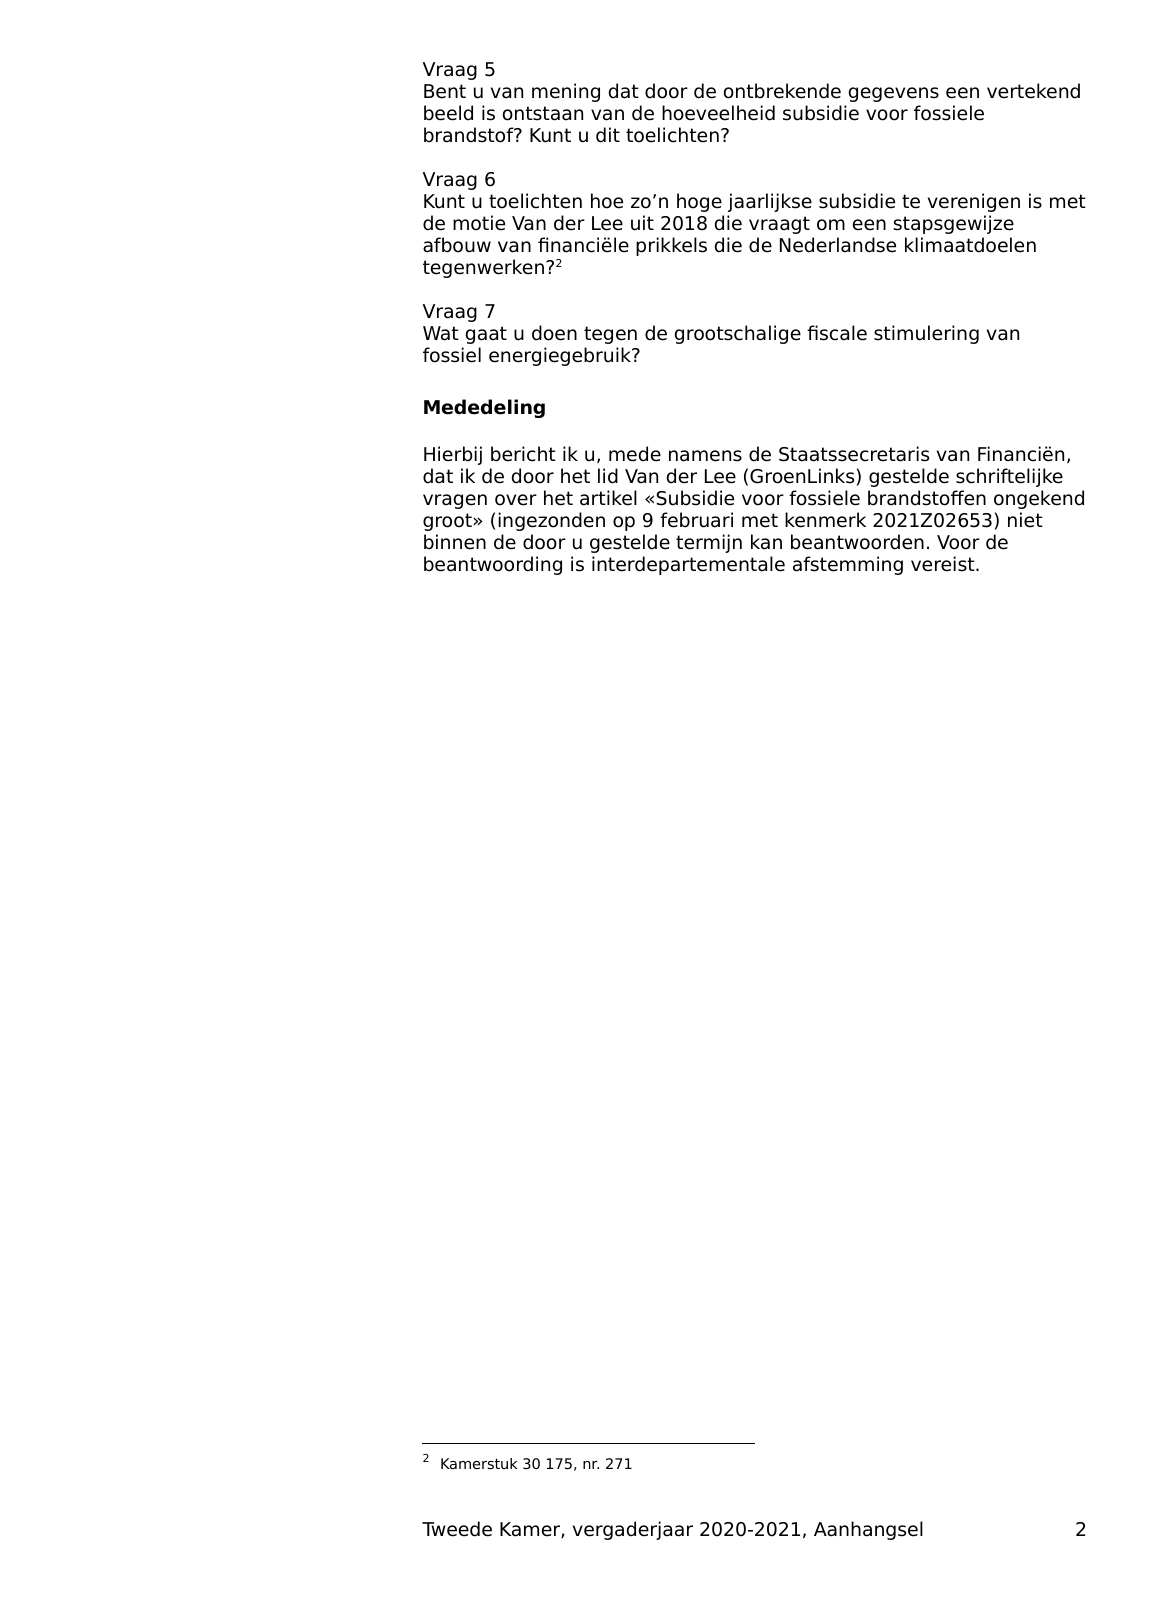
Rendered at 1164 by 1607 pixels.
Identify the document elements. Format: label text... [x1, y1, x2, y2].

text Kamerstuk 30 175, nr. 271 [422, 1452, 1087, 1474]
text Vraag 5 [422, 59, 1087, 81]
subtitle Mededeling [422, 397, 1087, 419]
text Wat gaat u doen tegen de grootschalige fiscale stimulering van fossiel energiegebruik? [422, 323, 1087, 367]
text Kunt u toelichten hoe zo’n hoge jaarlijkse subsidie te verenigen is met de motie Van der Lee uit 2018 die vraagt om een stapsgewijze afbouw van financiële prikkels die de Nederlandse klimaatdoelen tegenwerken? [422, 191, 1087, 279]
text Vraag 7 [422, 301, 1087, 323]
text Hierbij bericht ik u, mede namens de Staatssecretaris van Financiën, dat ik de door het lid Van der Lee (GroenLinks) gestelde schriftelijke vragen over het artikel «Subsidie voor fossiele brandstoffen ongekend groot» (ingezonden op 9 februari met kenmerk 2021Z02653) niet binnen de door u gestelde termijn kan beantwoorden. Voor de beantwoording is interdepartementale afstemming vereist. [422, 444, 1087, 576]
text Bent u van mening dat door de ontbrekende gegevens een vertekend beeld is ontstaan van de hoeveelheid subsidie voor fossiele brandstof? Kunt u dit toelichten? [422, 81, 1087, 147]
text Vraag 6 [422, 169, 1087, 191]
